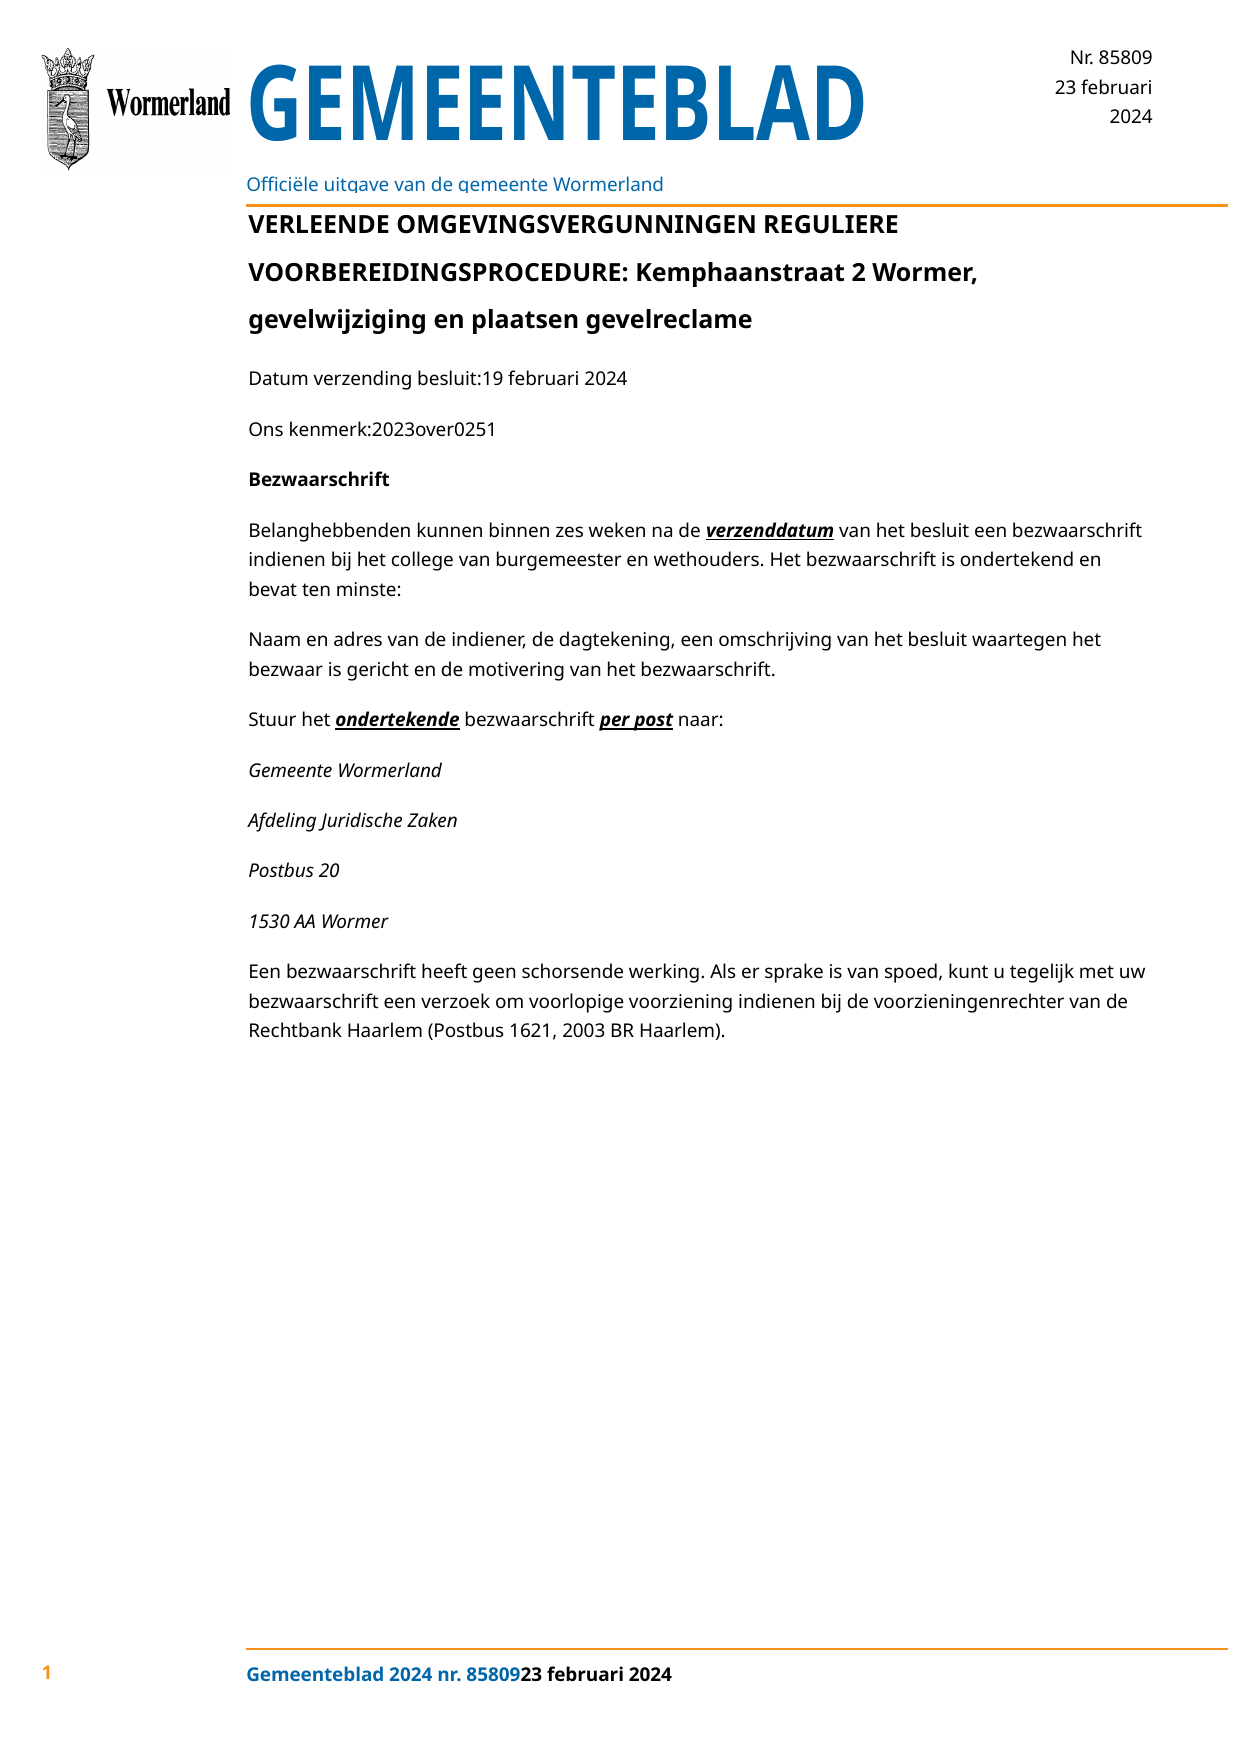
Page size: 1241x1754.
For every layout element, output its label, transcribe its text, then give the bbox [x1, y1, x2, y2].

picture [41, 47, 231, 172]
text 1530 AA Wormer [248, 908, 1152, 934]
text Ons kenmerk:2023over0251 [248, 416, 1152, 442]
text Datum verzending besluit:19 februari 2024 [248, 366, 1152, 391]
text Postbus 20 [248, 858, 1152, 883]
text Gemeente Wormerland [248, 757, 1152, 782]
text Belanghebbenden kunnen binnen zes weken na de verzenddatum van het besluit een bezwaarschrift indienen bij het college van burgemeester en wethouders. Het bezwaarschrift is ondertekend en bevat ten minste: [248, 517, 1152, 602]
text VERLEENDE OMGEVINGSVERGUNNINGEN REGULIERE VOORBEREIDINGSPROCEDURE: Kemphaanstraat 2 Wormer, gevelwijziging en plaatsen gevelreclame [248, 207, 1152, 336]
text Stuur het ondertekende bezwaarschrift per post naar: [248, 706, 1152, 732]
text Bezwaarschrift [248, 466, 1152, 492]
text Een bezwaarschrift heeft geen schorsende werking. Als er sprake is van spoed, kunt u tegelijk met uw bezwaarschrift een verzoek om voorlopige voorziening indienen bij de voorzieningenrechter van de Rechtbank Haarlem (Postbus 1621, 2003 BR Haarlem). [248, 958, 1152, 1043]
text Naam en adres van de indiener, de dagtekening, een omschrijving van het besluit waartegen het bezwaar is gericht en de motivering van het bezwaarschrift. [248, 626, 1152, 682]
text Afdeling Juridische Zaken [248, 807, 1152, 833]
